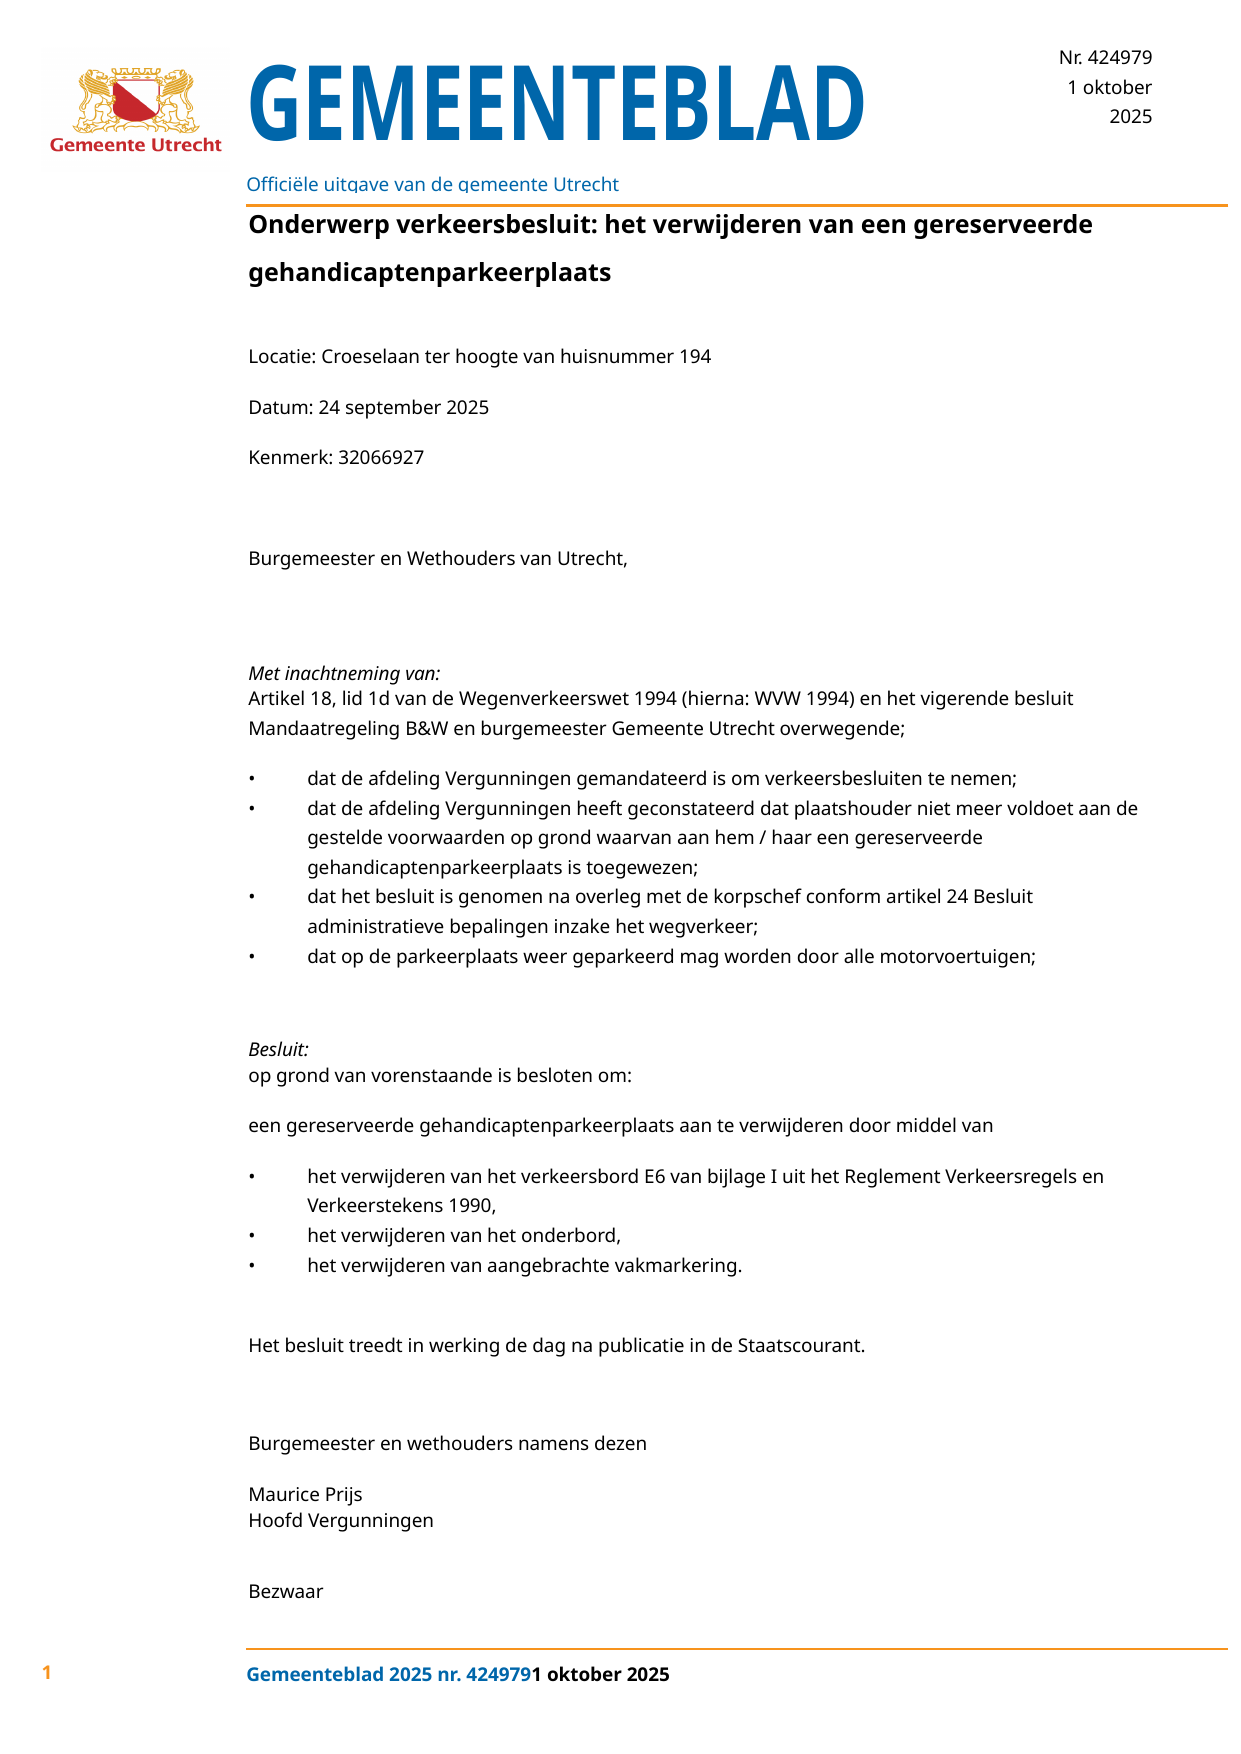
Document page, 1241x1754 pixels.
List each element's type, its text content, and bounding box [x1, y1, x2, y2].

list het verwijderen van aangebrachte vakmarkering. [248, 1252, 1152, 1277]
text Onderwerp verkeersbesluit: het verwijderen van een gereserveerde gehandicaptenparkeerplaats [248, 207, 1152, 288]
text Het besluit treedt in werking de dag na publicatie in de Staatscourant. [248, 1332, 1152, 1357]
text Burgemeester en Wethouders van Utrecht, [248, 545, 1152, 571]
list dat de afdeling Vergunningen gemandateerd is om verkeersbesluiten te nemen; [248, 765, 1152, 791]
text Besluit: [248, 1036, 1152, 1062]
text Met inachtneming van: [248, 660, 1152, 685]
text Artikel 18, lid 1d van de Wegenverkeerswet 1994 (hierna: WVW 1994) en het vigerende besluit Mandaatregeling B&W en burgemeester Gemeente Utrecht overwegende; [248, 685, 1152, 741]
list het verwijderen van het onderbord, [248, 1222, 1152, 1248]
text op grond van vorenstaande is besloten om: [248, 1062, 1152, 1088]
text Bezwaar [248, 1583, 1152, 1603]
list dat op de parkeerplaats weer geparkeerd mag worden door alle motorvoertuigen; [248, 943, 1152, 969]
text een gereserveerde gehandicaptenparkeerplaats aan te verwijderen door middel van [248, 1113, 1152, 1138]
text Locatie: Croeselaan ter hoogte van huisnummer 194 [248, 344, 1152, 369]
text Burgemeester en wethouders namens dezen [248, 1430, 1152, 1456]
text Kenmerk: 32066927 [248, 444, 1152, 470]
text Hoofd Vergunningen [248, 1507, 1152, 1533]
text Datum: 24 september 2025 [248, 394, 1152, 420]
list dat de afdeling Vergunningen heeft geconstateerd dat plaatshouder niet meer voldoet aan de gestelde voorwaarden op grond waarvan aan hem / haar een gereserveerde gehandicaptenparkeerplaats is toegewezen; [248, 795, 1152, 880]
list dat het besluit is genomen na overleg met de korpschef conform artikel 24 Besluit administratieve bepalingen inzake het wegverkeer; [248, 884, 1152, 939]
picture [41, 47, 231, 172]
list het verwijderen van het verkeersbord E6 van bijlage I uit het Reglement Verkeersregels en Verkeerstekens 1990, [248, 1163, 1152, 1218]
text Maurice Prijs [248, 1481, 1152, 1507]
